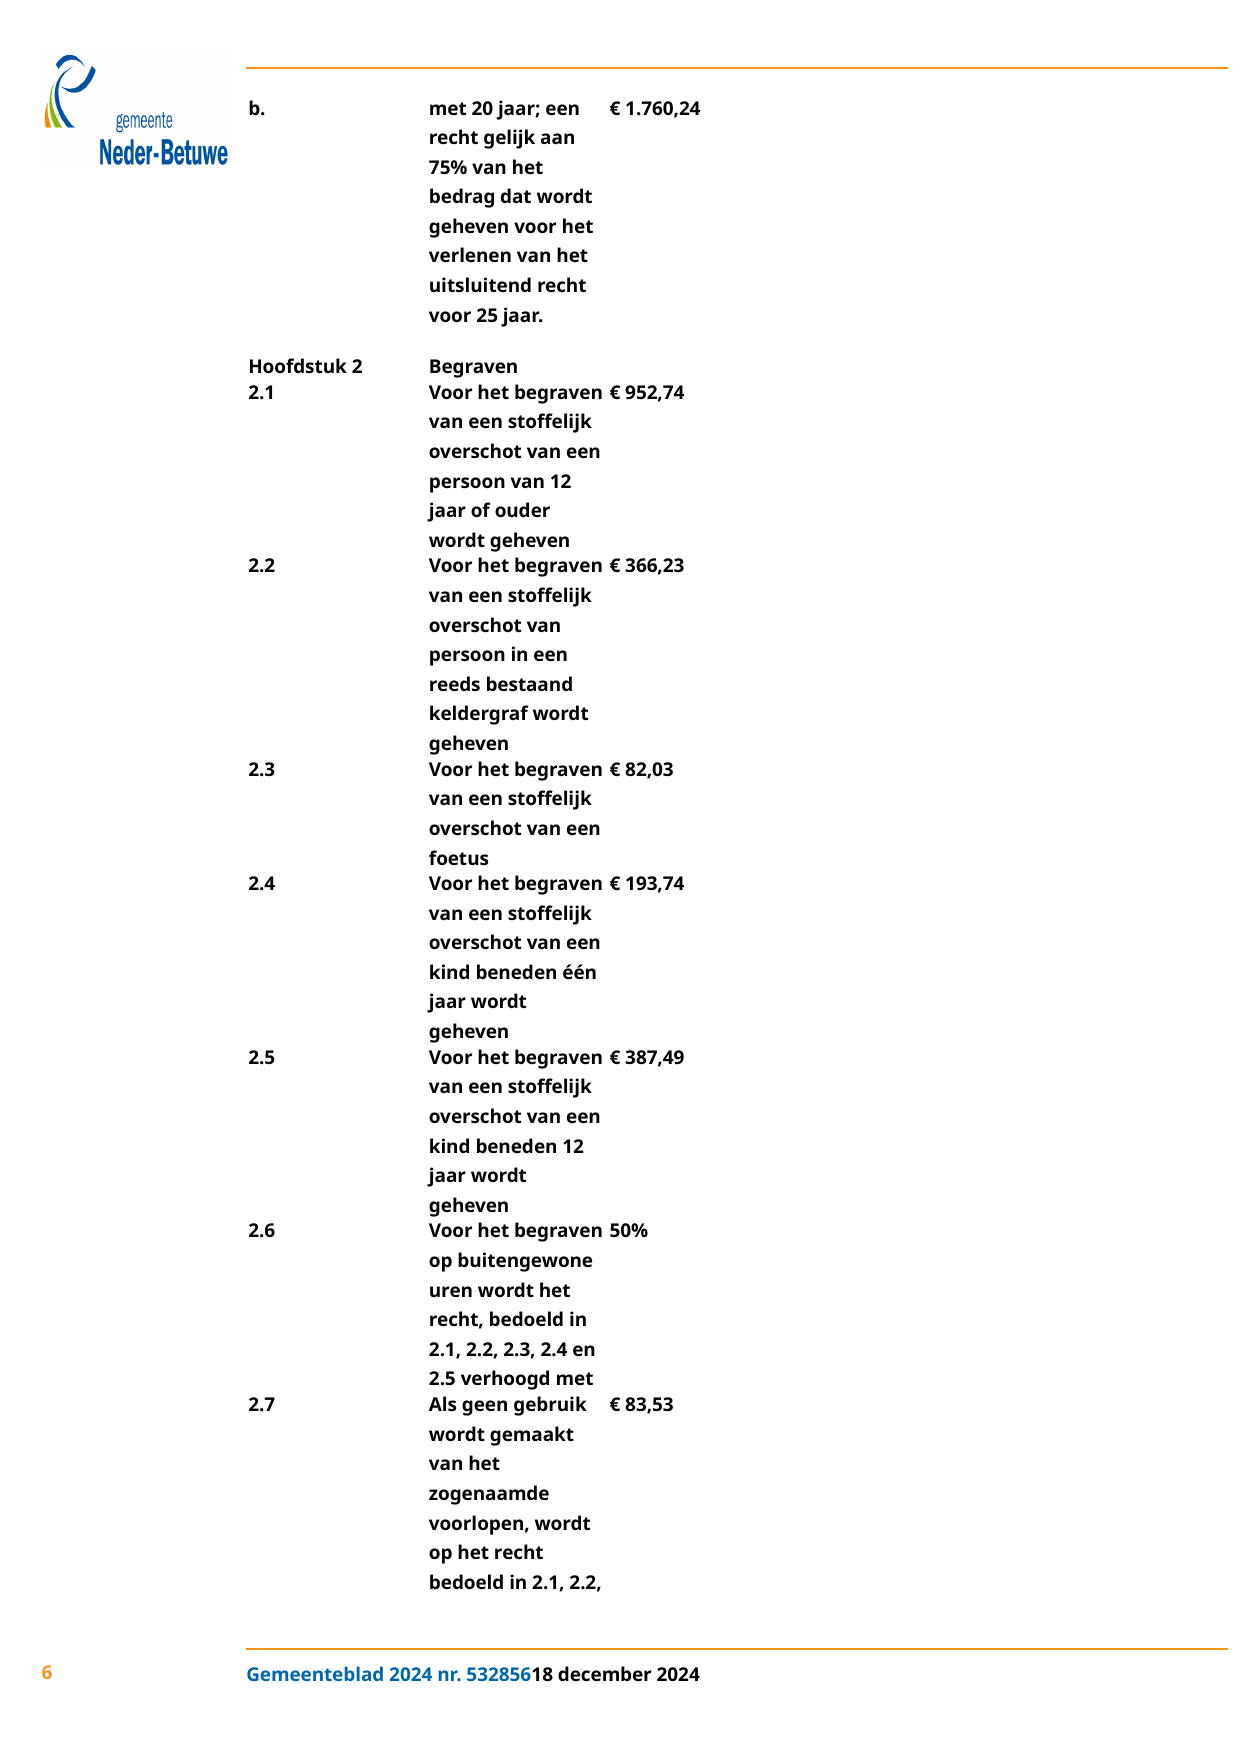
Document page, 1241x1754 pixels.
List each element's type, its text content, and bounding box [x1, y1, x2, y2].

table_cell Begraven [429, 353, 1152, 379]
table_cell [790, 379, 971, 553]
table_cell € 82,03 [609, 756, 790, 870]
table_cell [790, 553, 971, 756]
table_cell [971, 756, 1152, 870]
table_cell Hoofdstuk 2 [248, 353, 429, 379]
table_cell b. [248, 95, 429, 328]
table_cell Als geen gebruik wordt gemaakt van het zogenaamde voorlopen, wordt op het recht bedoeld in 2.1, 2.2, [429, 1391, 609, 1594]
table_cell Voor het begraven van een stoffelijk overschot van een persoon van 12 jaar of ouder wordt geheven [429, 379, 609, 553]
table_cell [790, 1218, 971, 1391]
table_cell 2.7 [248, 1391, 429, 1594]
table_cell € 952,74 [609, 379, 790, 553]
table_cell 50% [609, 1218, 790, 1391]
table_cell [248, 328, 1152, 353]
table_cell Voor het begraven van een stoffelijk overschot van persoon in een reeds bestaand keldergraf wordt geheven [429, 553, 609, 756]
table_cell 2.2 [248, 553, 429, 756]
table_cell [971, 1044, 1152, 1218]
table_cell [790, 1044, 971, 1218]
table_cell 2.4 [248, 870, 429, 1044]
table_cell 2.3 [248, 756, 429, 870]
table_cell Voor het begraven op buitengewone uren wordt het recht, bedoeld in 2.1, 2.2, 2.3, 2.4 en 2.5 verhoogd met [429, 1218, 609, 1391]
table_cell [971, 379, 1152, 553]
table_cell € 83,53 [609, 1391, 790, 1594]
table_cell € 387,49 [609, 1044, 790, 1218]
table_cell 2.6 [248, 1218, 429, 1391]
table_cell [790, 95, 971, 328]
table_cell [971, 553, 1152, 756]
table_cell Voor het begraven van een stoffelijk overschot van een kind beneden 12 jaar wordt geheven [429, 1044, 609, 1218]
table_cell € 1.760,24 [609, 95, 790, 328]
table_cell 2.5 [248, 1044, 429, 1218]
table_cell € 366,23 [609, 553, 790, 756]
table_cell Voor het begraven van een stoffelijk overschot van een kind beneden één jaar wordt geheven [429, 870, 609, 1044]
table_cell 2.1 [248, 379, 429, 553]
table_cell [971, 1218, 1152, 1391]
table_cell € 193,74 [609, 870, 790, 1044]
picture [41, 47, 231, 172]
table_cell [790, 1391, 971, 1594]
table_cell Voor het begraven van een stoffelijk overschot van een foetus [429, 756, 609, 870]
table_cell met 20 jaar; een recht gelijk aan 75% van het bedrag dat wordt geheven voor het verlenen van het uitsluitend recht voor 25 jaar. [429, 95, 609, 328]
table_cell [971, 95, 1152, 328]
table_cell [971, 870, 1152, 1044]
table_cell [790, 870, 971, 1044]
table_cell [971, 1391, 1152, 1594]
table_cell [790, 756, 971, 870]
